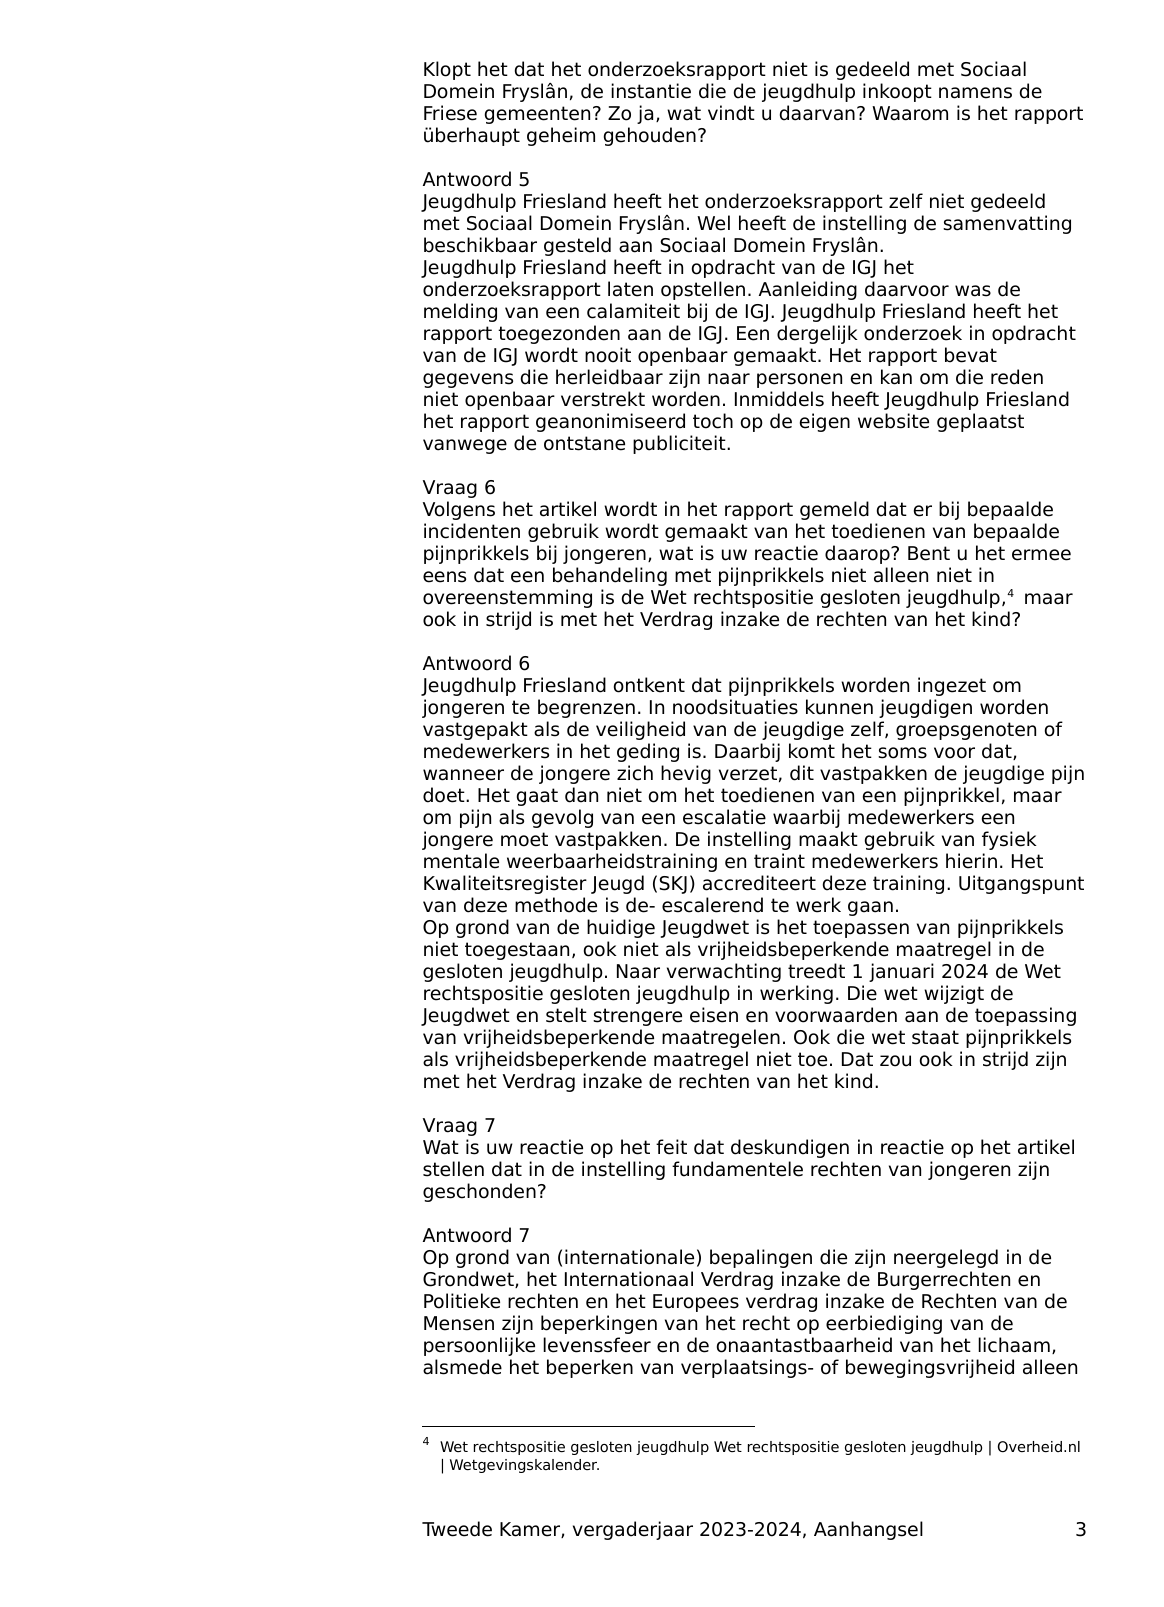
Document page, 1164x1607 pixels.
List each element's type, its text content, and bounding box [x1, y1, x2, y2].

text Antwoord 6 [422, 653, 1087, 675]
text Op grond van (internationale) bepalingen die zijn neergelegd in de Grondwet, het Internationaal Verdrag inzake de Burgerrechten en Politieke rechten en het Europees verdrag inzake de Rechten van de Mensen zijn beperkingen van het recht op eerbiediging van de persoonlijke levenssfeer en de onaantastbaarheid van het lichaam, alsmede het beperken van verplaatsings- of bewegingsvrijheid alleen [422, 1247, 1087, 1379]
text Antwoord 7 [422, 1225, 1087, 1247]
text Jeugdhulp Friesland heeft in opdracht van de IGJ het onderzoeksrapport laten opstellen. Aanleiding daarvoor was de melding van een calamiteit bij de IGJ. Jeugdhulp Friesland heeft het rapport toegezonden aan de IGJ. Een dergelijk onderzoek in opdracht van de IGJ wordt nooit openbaar gemaakt. Het rapport bevat gegevens die herleidbaar zijn naar personen en kan om die reden niet openbaar verstrekt worden. Inmiddels heeft Jeugdhulp Friesland het rapport geanonimiseerd toch op de eigen website geplaatst vanwege de ontstane publiciteit. [422, 257, 1087, 455]
text Klopt het dat het onderzoeksrapport niet is gedeeld met Sociaal Domein Fryslân, de instantie die de jeugdhulp inkoopt namens de Friese gemeenten? Zo ja, wat vindt u daarvan? Waarom is het rapport überhaupt geheim gehouden? [422, 59, 1087, 147]
text Jeugdhulp Friesland heeft het onderzoeksrapport zelf niet gedeeld met Sociaal Domein Fryslân. Wel heeft de instelling de samenvatting beschikbaar gesteld aan Sociaal Domein Fryslân. [422, 191, 1087, 257]
text Jeugdhulp Friesland ontkent dat pijnprikkels worden ingezet om jongeren te begrenzen. In noodsituaties kunnen jeugdigen worden vastgepakt als de veiligheid van de jeugdige zelf, groepsgenoten of medewerkers in het geding is. Daarbij komt het soms voor dat, wanneer de jongere zich hevig verzet, dit vastpakken de jeugdige pijn doet. Het gaat dan niet om het toedienen van een pijnprikkel, maar om pijn als gevolg van een escalatie waarbij medewerkers een jongere moet vastpakken. De instelling maakt gebruik van fysiek mentale weerbaarheidstraining en traint medewerkers hierin. Het Kwaliteitsregister Jeugd (SKJ) accrediteert deze training. Uitgangspunt van deze methode is de- escalerend te werk gaan. [422, 675, 1087, 917]
text Antwoord 5 [422, 169, 1087, 191]
text Volgens het artikel wordt in het rapport gemeld dat er bij bepaalde incidenten gebruik wordt gemaakt van het toedienen van bepaalde pijnprikkels bij jongeren, wat is uw reactie daarop? Bent u het ermee eens dat een behandeling met pijnprikkels niet alleen niet in overeenstemming is de Wet rechtspositie gesloten jeugdhulp, maar ook in strijd is met het Verdrag inzake de rechten van het kind? [422, 499, 1087, 631]
text Wet rechtspositie gesloten jeugdhulp Wet rechtspositie gesloten jeugdhulp | Overheid.nl | Wetgevingskalender. [422, 1435, 1087, 1474]
text Op grond van de huidige Jeugdwet is het toepassen van pijnprikkels niet toegestaan, ook niet als vrijheidsbeperkende maatregel in de gesloten jeugdhulp. Naar verwachting treedt 1 januari 2024 de Wet rechtspositie gesloten jeugdhulp in werking. Die wet wijzigt de Jeugdwet en stelt strengere eisen en voorwaarden aan de toepassing van vrijheidsbeperkende maatregelen. Ook die wet staat pijnprikkels als vrijheidsbeperkende maatregel niet toe. Dat zou ook in strijd zijn met het Verdrag inzake de rechten van het kind. [422, 917, 1087, 1093]
text Vraag 7 [422, 1115, 1087, 1137]
text Vraag 6 [422, 477, 1087, 499]
text Wat is uw reactie op het feit dat deskundigen in reactie op het artikel stellen dat in de instelling fundamentele rechten van jongeren zijn geschonden? [422, 1137, 1087, 1203]
